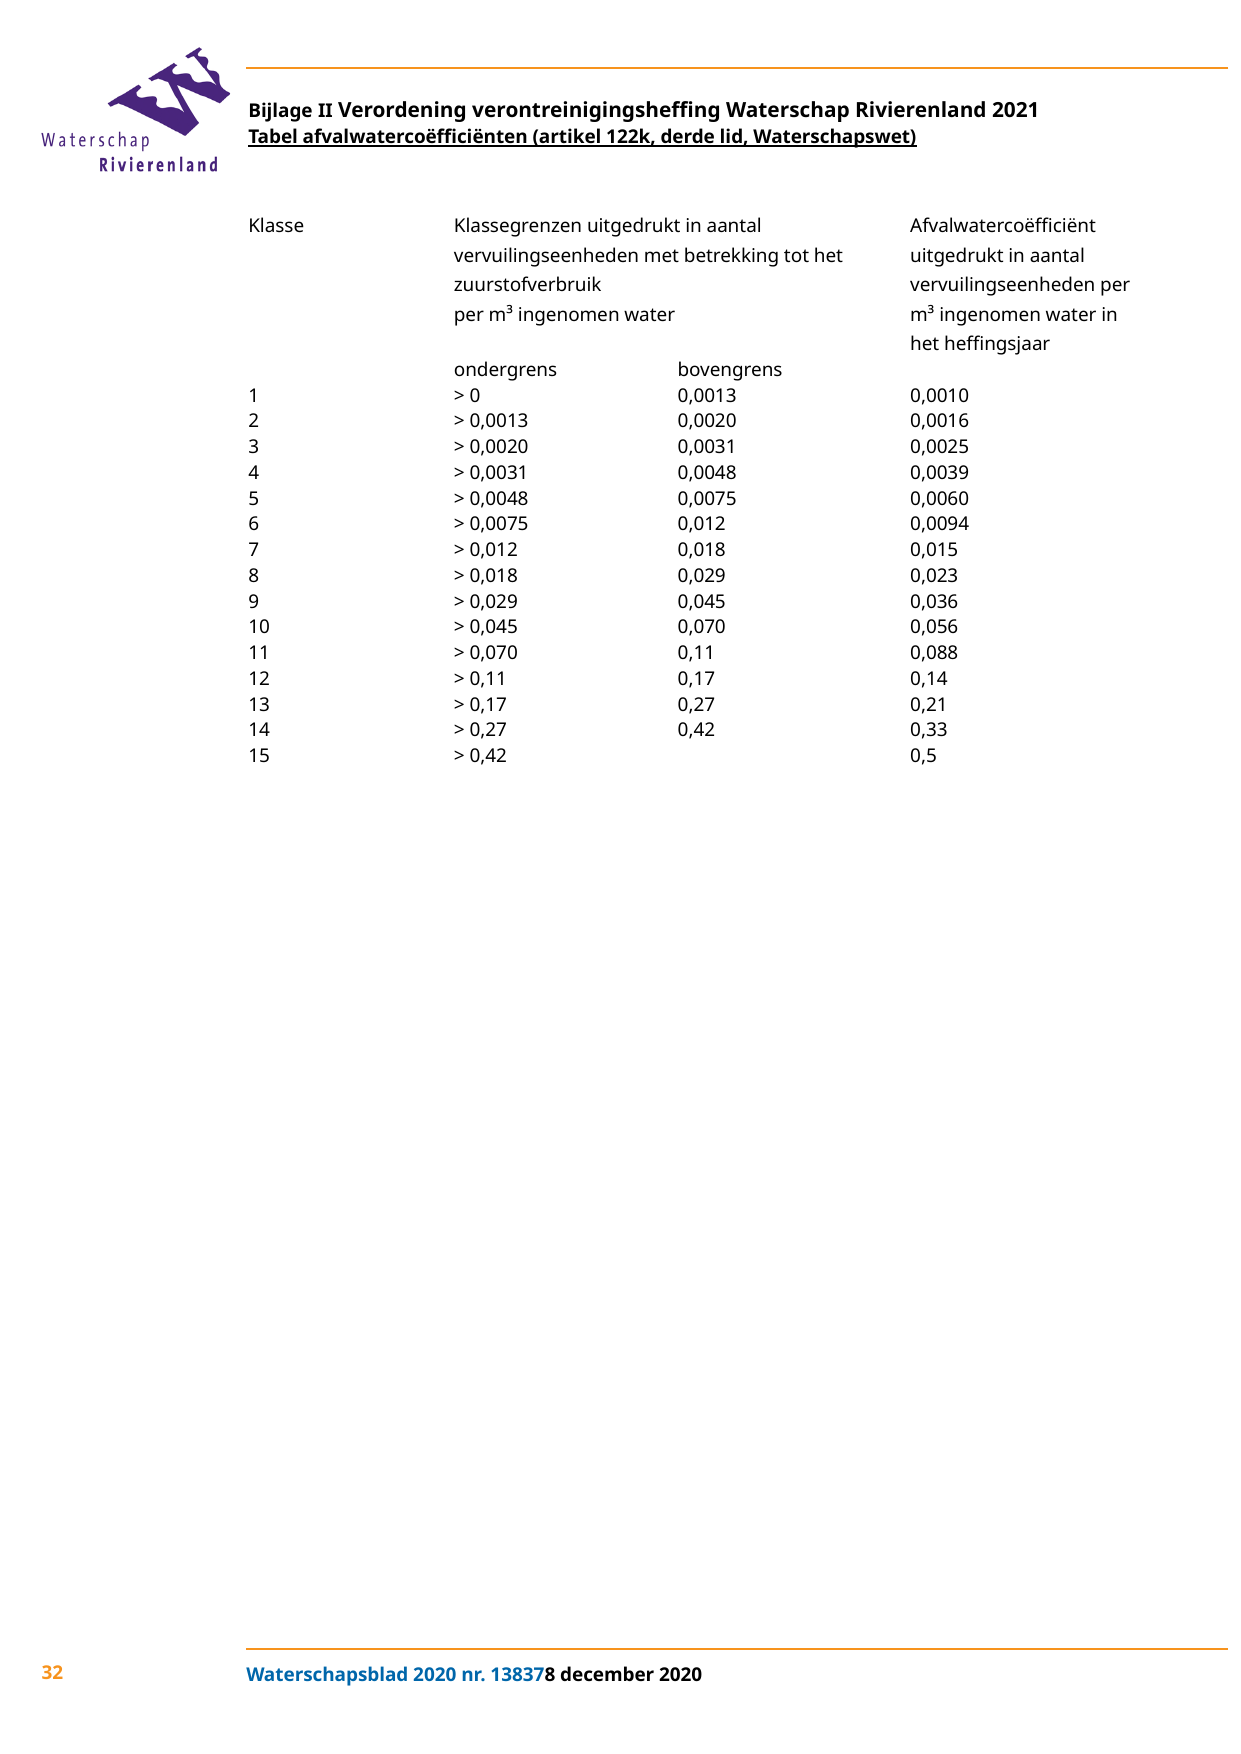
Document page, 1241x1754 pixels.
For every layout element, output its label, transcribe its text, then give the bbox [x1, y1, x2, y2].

table_cell 0,056 [910, 614, 1152, 639]
text Tabel afvalwatercoëfficiënten (artikel 122k, derde lid, Waterschapswet) [248, 123, 1152, 149]
table_cell 0,5 [910, 742, 1152, 768]
table_header Klassegrenzen uitgedrukt in aantal vervuilingseenheden met betrekking tot het zuurstofverbruik per m³ ingenomen water [454, 212, 910, 356]
table_cell > 0,070 [454, 639, 677, 665]
text Bijlage II Verordening verontreinigingsheffing Waterschap Rivierenland 2021 [248, 95, 1152, 123]
table_cell 5 [248, 485, 454, 511]
table_cell 2 [248, 408, 454, 433]
table_cell 0,0016 [910, 408, 1152, 433]
table_cell 0,036 [910, 588, 1152, 613]
table_cell 0,0010 [910, 382, 1152, 408]
table_cell [910, 356, 1152, 382]
table_cell [678, 742, 910, 768]
table_cell 0,0048 [678, 459, 910, 485]
table_cell 4 [248, 459, 454, 485]
table_cell 0,0075 [678, 485, 910, 511]
table_cell > 0,17 [454, 691, 677, 716]
table_cell > 0,0075 [454, 511, 677, 536]
table_cell > 0 [454, 382, 677, 408]
table_cell 1 [248, 382, 454, 408]
table_cell 0,33 [910, 716, 1152, 742]
table_cell [248, 356, 454, 382]
table_cell 9 [248, 588, 454, 613]
table_cell 6 [248, 511, 454, 536]
table_cell > 0,0020 [454, 434, 677, 459]
table_cell > 0,029 [454, 588, 677, 613]
table_cell 0,0025 [910, 434, 1152, 459]
table_cell > 0,0031 [454, 459, 677, 485]
table_cell > 0,27 [454, 716, 677, 742]
table_cell > 0,018 [454, 562, 677, 588]
table_cell 0,0094 [910, 511, 1152, 536]
table_cell ondergrens [454, 356, 677, 382]
table_cell 0,0039 [910, 459, 1152, 485]
table_cell 0,14 [910, 665, 1152, 691]
picture [41, 47, 231, 172]
table_cell > 0,012 [454, 536, 677, 562]
table_cell 0,023 [910, 562, 1152, 588]
table_cell 0,018 [678, 536, 910, 562]
table_cell 0,21 [910, 691, 1152, 716]
table_cell 0,11 [678, 639, 910, 665]
table_cell 0,0060 [910, 485, 1152, 511]
table_cell 0,0031 [678, 434, 910, 459]
table_cell bovengrens [678, 356, 910, 382]
table_cell 0,015 [910, 536, 1152, 562]
table_cell 0,012 [678, 511, 910, 536]
table_cell 0,42 [678, 716, 910, 742]
table_cell 13 [248, 691, 454, 716]
table_cell 15 [248, 742, 454, 768]
table_cell 0,088 [910, 639, 1152, 665]
table_cell > 0,42 [454, 742, 677, 768]
table_cell 0,0020 [678, 408, 910, 433]
table_header Klasse [248, 212, 454, 356]
table_cell > 0,0048 [454, 485, 677, 511]
table_cell 0,0013 [678, 382, 910, 408]
table_cell 8 [248, 562, 454, 588]
table_cell 14 [248, 716, 454, 742]
table_header Afvalwatercoëfficiënt uitgedrukt in aantal vervuilingseenheden per m³ ingenomen water in het heffingsjaar [910, 212, 1152, 356]
table_cell 0,27 [678, 691, 910, 716]
table_cell 0,045 [678, 588, 910, 613]
table_cell 10 [248, 614, 454, 639]
table_cell > 0,0013 [454, 408, 677, 433]
table_cell > 0,045 [454, 614, 677, 639]
table_cell 11 [248, 639, 454, 665]
table_cell 7 [248, 536, 454, 562]
table_cell 0,070 [678, 614, 910, 639]
table_cell 0,17 [678, 665, 910, 691]
table_cell 12 [248, 665, 454, 691]
table_cell 0,029 [678, 562, 910, 588]
table_cell > 0,11 [454, 665, 677, 691]
table_cell 3 [248, 434, 454, 459]
